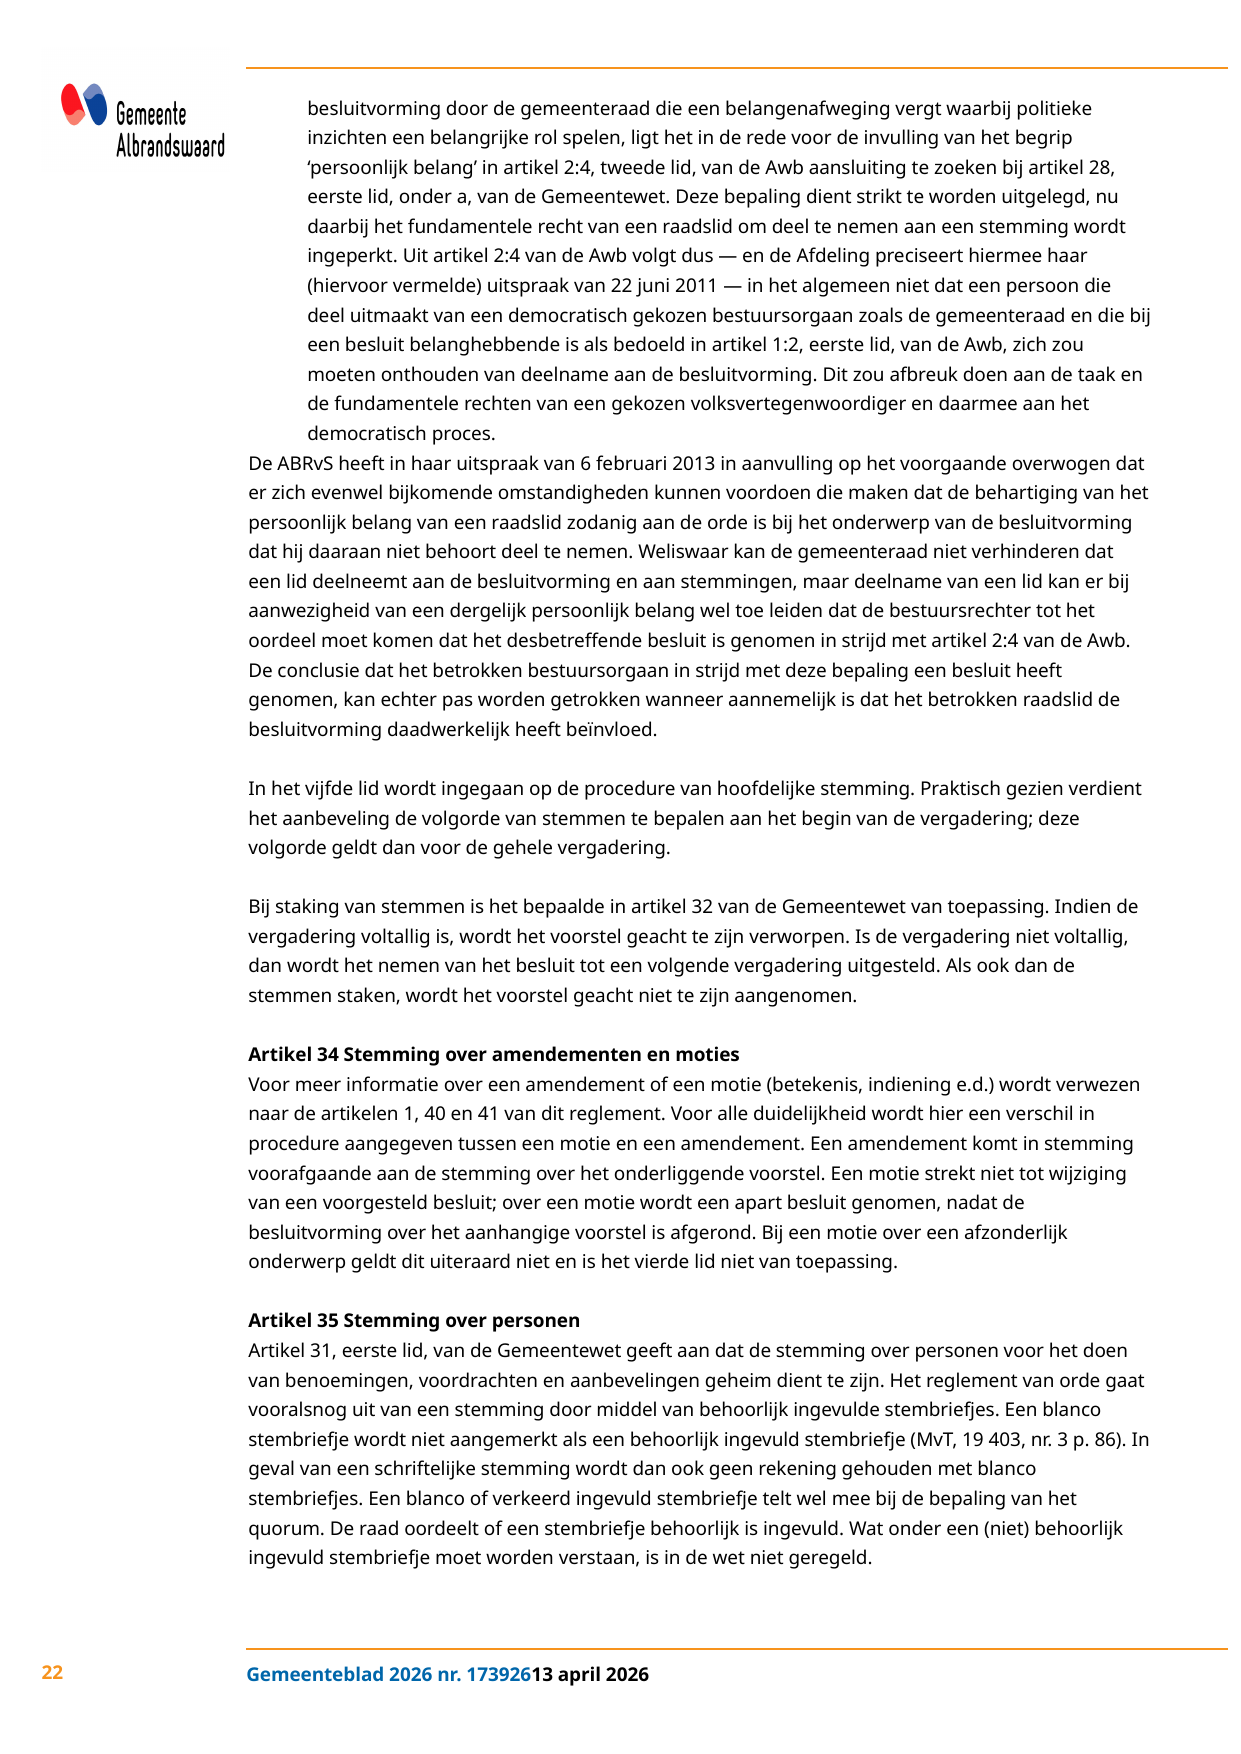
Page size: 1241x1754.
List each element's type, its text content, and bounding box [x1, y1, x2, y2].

text Voor meer informatie over een amendement of een motie (betekenis, indiening e.d.) wordt verwezen naar de artikelen 1, 40 en 41 van dit reglement. Voor alle duidelijkheid wordt hier een verschil in procedure aangegeven tussen een motie en een amendement. Een amendement komt in stemming voorafgaande aan de stemming over het onderliggende voorstel. Een motie strekt niet tot wijziging van een voorgesteld besluit; over een motie wordt een apart besluit genomen, nadat de besluitvorming over het aanhangige voorstel is afgerond. Bij een motie over een afzonderlijk onderwerp geldt dit uiteraard niet en is het vierde lid niet van toepassing. [248, 1071, 1152, 1274]
text Artikel 31, eerste lid, van de Gemeentewet geeft aan dat de stemming over personen voor het doen van benoemingen, voordrachten en aanbevelingen geheim dient te zijn. Het reglement van orde gaat vooralsnog uit van een stemming door middel van behoorlijk ingevulde stembriefjes. Een blanco stembriefje wordt niet aangemerkt als een behoorlijk ingevuld stembriefje (MvT, 19 403, nr. 3 p. 86). In geval van een schriftelijke stemming wordt dan ook geen rekening gehouden met blanco stembriefjes. Een blanco of verkeerd ingevuld stembriefje telt wel mee bij de bepaling van het quorum. De raad oordeelt of een stembriefje behoorlijk is ingevuld. Wat onder een (niet) behoorlijk ingevuld stembriefje moet worden verstaan, is in de wet niet geregeld. [248, 1337, 1152, 1570]
list besluitvorming door de gemeenteraad die een belangenafweging vergt waarbij politieke inzichten een belangrijke rol spelen, ligt het in de rede voor de invulling van het begrip ‘persoonlijk belang’ in artikel 2:4, tweede lid, van de Awb aansluiting te zoeken bij artikel 28, eerste lid, onder a, van de Gemeentewet. Deze bepaling dient strikt te worden uitgelegd, nu daarbij het fundamentele recht van een raadslid om deel te nemen aan een stemming wordt ingeperkt. Uit artikel 2:4 van de Awb volgt dus — en de Afdeling preciseert hiermee haar (hiervoor vermelde) uitspraak van 22 juni 2011 — in het algemeen niet dat een persoon die deel uitmaakt van een democratisch gekozen bestuursorgaan zoals de gemeenteraad en die bij een besluit belanghebbende is als bedoeld in artikel 1:2, eerste lid, van de Awb, zich zou moeten onthouden van deelname aan de besluitvorming. Dit zou afbreuk doen aan de taak en de fundamentele rechten van een gekozen volksvertegenwoordiger en daarmee aan het democratisch proces. [248, 95, 1152, 446]
text Artikel 35 Stemming over personen [248, 1308, 1152, 1333]
text In het vijfde lid wordt ingegaan op de procedure van hoofdelijke stemming. Praktisch gezien verdient het aanbeveling de volgorde van stemmen te bepalen aan het begin van de vergadering; deze volgorde geldt dan voor de gehele vergadering. [248, 775, 1152, 860]
text Artikel 34 Stemming over amendementen en moties [248, 1041, 1152, 1067]
text De ABRvS heeft in haar uitspraak van 6 februari 2013 in aanvulling op het voorgaande overwogen dat er zich evenwel bijkomende omstandigheden kunnen voordoen die maken dat de behartiging van het persoonlijk belang van een raadslid zodanig aan de orde is bij het onderwerp van de besluitvorming dat hij daaraan niet behoort deel te nemen. Weliswaar kan de gemeenteraad niet verhinderen dat een lid deelneemt aan de besluitvorming en aan stemmingen, maar deelname van een lid kan er bij aanwezigheid van een dergelijk persoonlijk belang wel toe leiden dat de bestuursrechter tot het oordeel moet komen dat het desbetreffende besluit is genomen in strijd met artikel 2:4 van de Awb. De conclusie dat het betrokken bestuursorgaan in strijd met deze bepaling een besluit heeft genomen, kan echter pas worden getrokken wanneer aannemelijk is dat het betrokken raadslid de besluitvorming daadwerkelijk heeft beïnvloed. [248, 450, 1152, 742]
picture [41, 47, 231, 172]
text Bij staking van stemmen is het bepaalde in artikel 32 van de Gemeentewet van toepassing. Indien de vergadering voltallig is, wordt het voorstel geacht te zijn verworpen. Is de vergadering niet voltallig, dan wordt het nemen van het besluit tot een volgende vergadering uitgesteld. Als ook dan de stemmen staken, wordt het voorstel geacht niet te zijn aangenomen. [248, 893, 1152, 1008]
